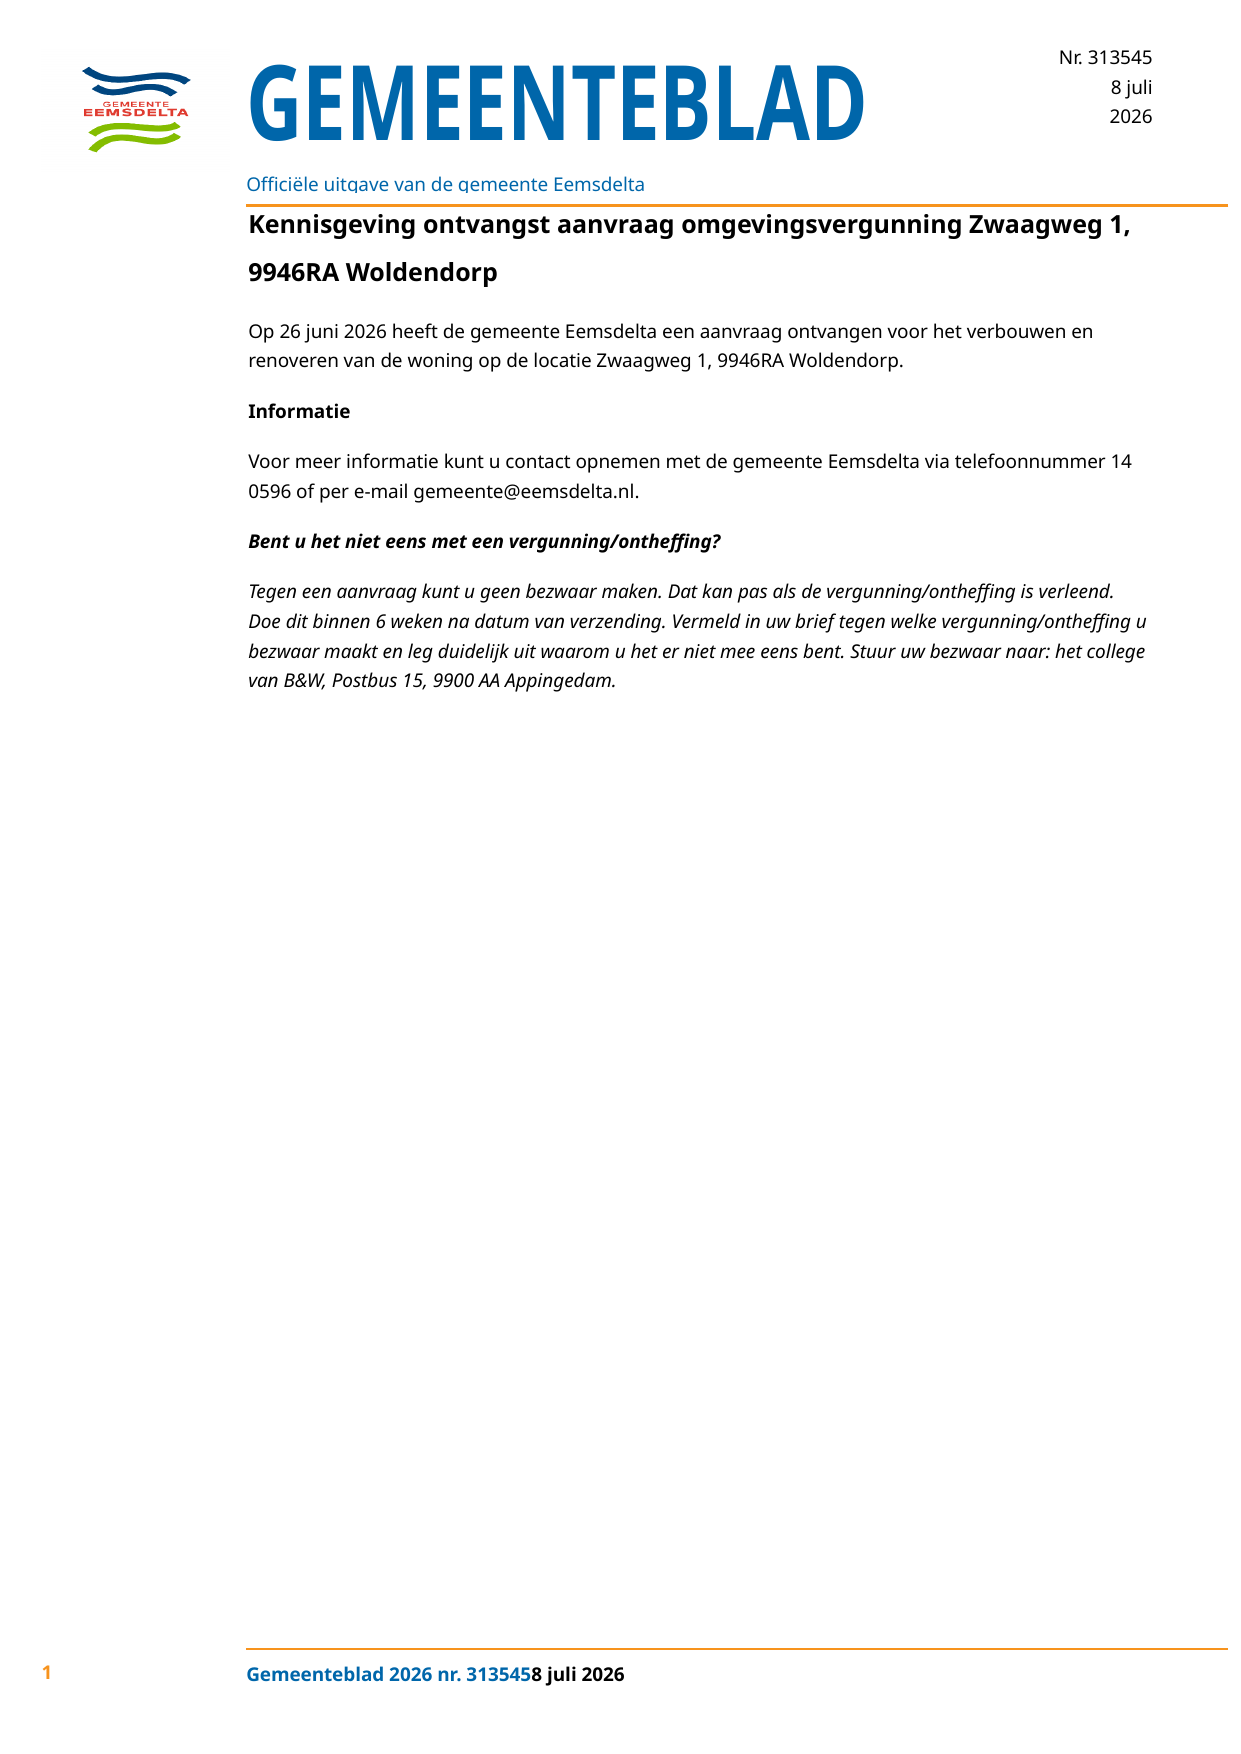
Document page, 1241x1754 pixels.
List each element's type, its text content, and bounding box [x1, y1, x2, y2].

text Op 26 juni 2026 heeft de gemeente Eemsdelta een aanvraag ontvangen voor het verbouwen en renoveren van de woning op de locatie Zwaagweg 1, 9946RA Woldendorp. [248, 318, 1152, 373]
picture [41, 47, 231, 172]
text Tegen een aanvraag kunt u geen bezwaar maken. Dat kan pas als de vergunning/ontheffing is verleend. Doe dit binnen 6 weken na datum van verzending. Vermeld in uw brief tegen welke vergunning/ontheffing u bezwaar maakt en leg duidelijk uit waarom u het er niet mee eens bent. Stuur uw bezwaar naar: het college van B&W, Postbus 15, 9900 AA Appingedam. [248, 579, 1152, 693]
text Voor meer informatie kunt u contact opnemen met de gemeente Eemsdelta via telefoonnummer 14 0596 of per e-mail gemeente@eemsdelta.nl. [248, 448, 1152, 504]
text Informatie [248, 398, 1152, 424]
text Kennisgeving ontvangst aanvraag omgevingsvergunning Zwaagweg 1, 9946RA Woldendorp [248, 207, 1152, 288]
text Bent u het niet eens met een vergunning/ontheffing? [248, 528, 1152, 554]
